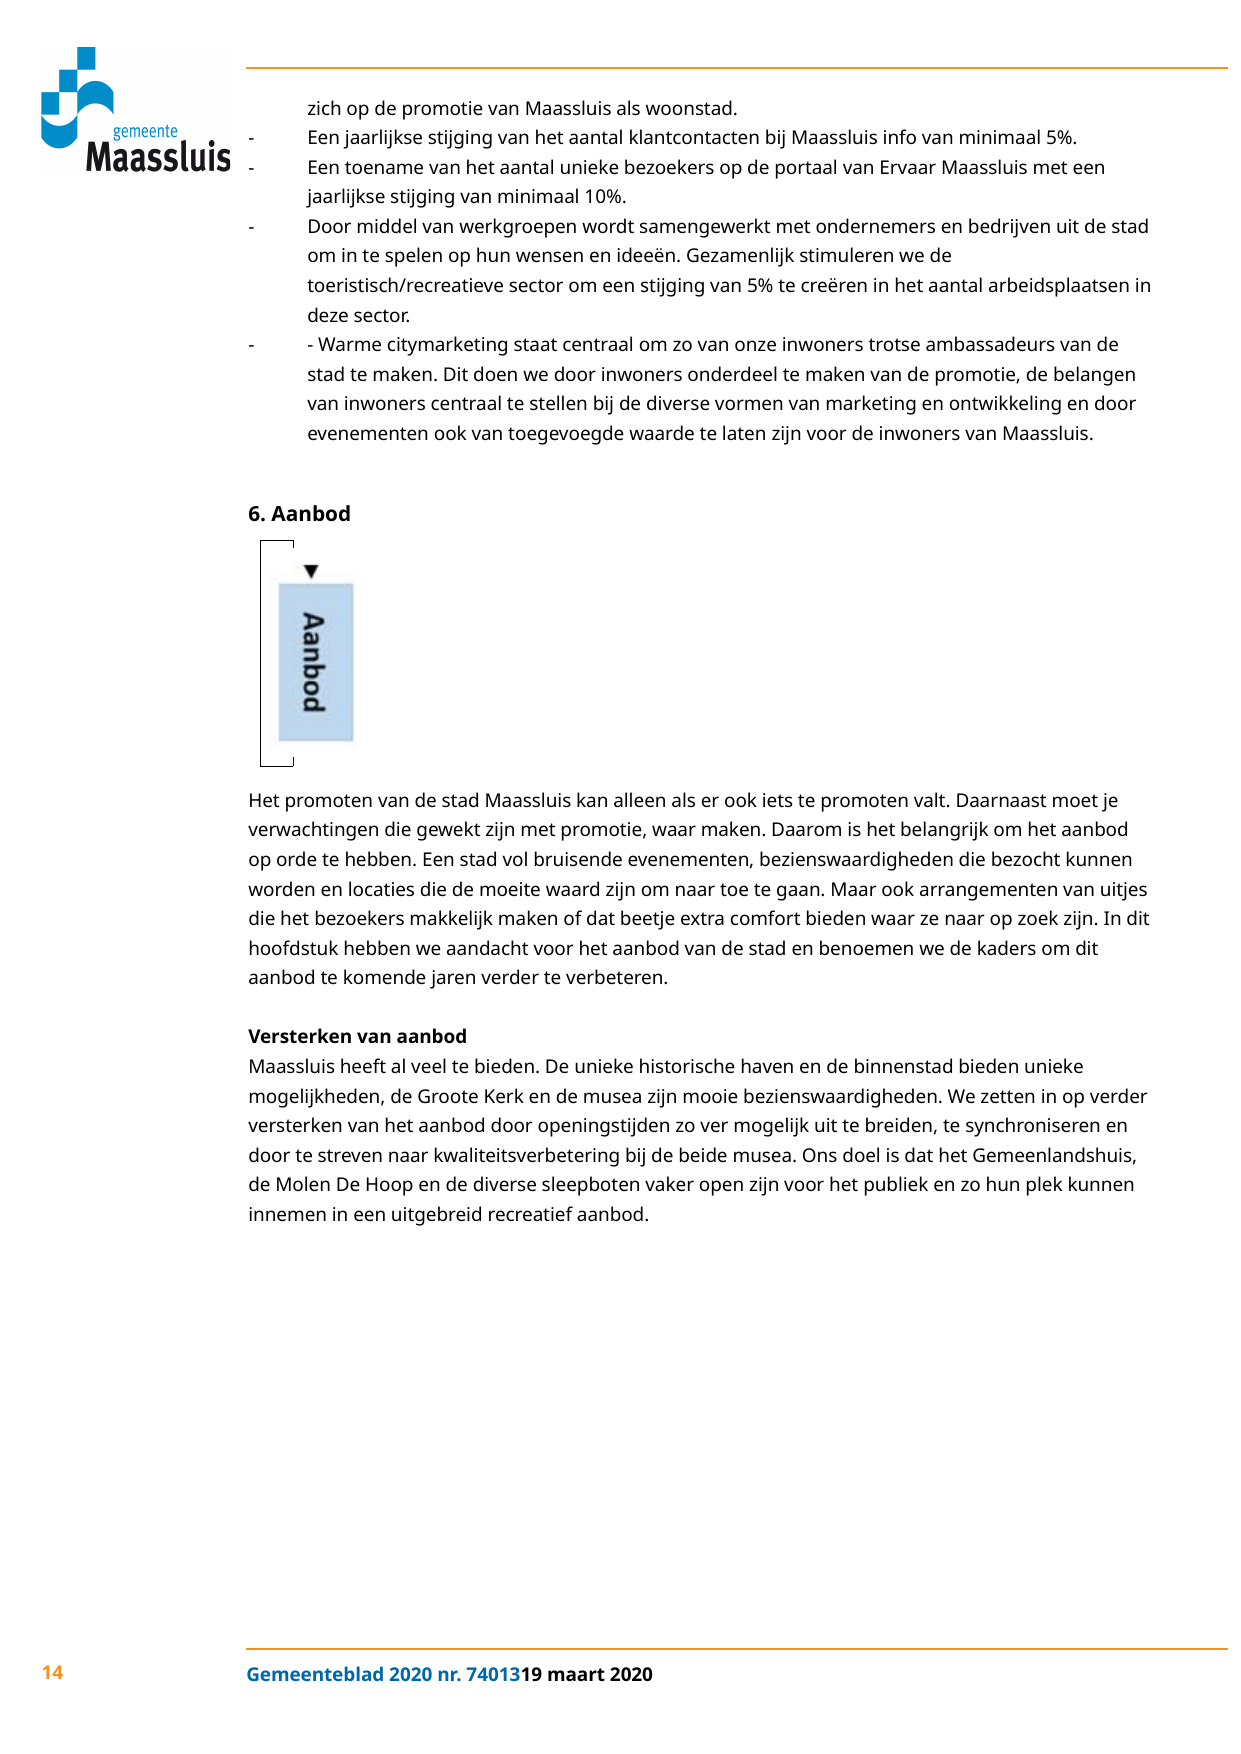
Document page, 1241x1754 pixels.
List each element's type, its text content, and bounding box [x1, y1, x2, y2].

picture [41, 47, 231, 172]
text 6. Aanbod [248, 499, 1152, 528]
picture [268, 548, 357, 757]
text Versterken van aanbod [248, 1024, 1152, 1049]
text Maassluis heeft al veel te bieden. De unieke historische haven en de binnenstad bieden unieke mogelijkheden, de Groote Kerk en de musea zijn mooie bezienswaardigheden. We zetten in op verder versterken van het aanbod door openingstijden zo ver mogelijk uit te breiden, te synchroniseren en door te streven naar kwaliteitsverbetering bij de beide musea. Ons doel is dat het Gemeenlandshuis, de Molen De Hoop en de diverse sleepboten vaker open zijn voor het publiek en zo hun plek kunnen innemen in een uitgebreid recreatief aanbod. [248, 1053, 1152, 1227]
text Het promoten van de stad Maassluis kan alleen als er ook iets te promoten valt. Daarnaast moet je verwachtingen die gewekt zijn met promotie, waar maken. Daarom is het belangrijk om het aanbod op orde te hebben. Een stad vol bruisende evenementen, bezienswaardigheden die bezocht kunnen worden en locaties die de moeite waard zijn om naar toe te gaan. Maar ook arrangementen van uitjes die het bezoekers makkelijk maken of dat beetje extra comfort bieden waar ze naar op zoek zijn. In dit hoofdstuk hebben we aandacht voor het aanbod van de stad en benoemen we de kaders om dit aanbod te komende jaren verder te verbeteren. [248, 787, 1152, 990]
picture [41, 47, 77, 92]
table_header zich op de promotie van Maassluis als woonstad. Een jaarlijkse stijging van het aantal klantcontacten bij Maassluis info van minimaal 5%. Een toename van het aantal unieke bezoekers op de portaal van Ervaar Maassluis met een jaarlijkse stijging van minimaal 10%. Door middel van werkgroepen wordt samengewerkt met ondernemers en bedrijven uit de stad om in te spelen op hun wensen en ideeën. Gezamenlijk stimuleren we de toeristisch/recreatieve sector om een stijging van 5% te creëren in het aantal arbeidsplaatsen in deze sector. - Warme citymarketing staat centraal om zo van onze inwoners trotse ambassadeurs van de stad te maken. Dit doen we door inwoners onderdeel te maken van de promotie, de belangen van inwoners centraal te stellen bij de diverse vormen van marketing en ontwikkeling en door evenementen ook van toegevoegde waarde te laten zijn voor de inwoners van Maassluis. [248, 95, 1152, 446]
